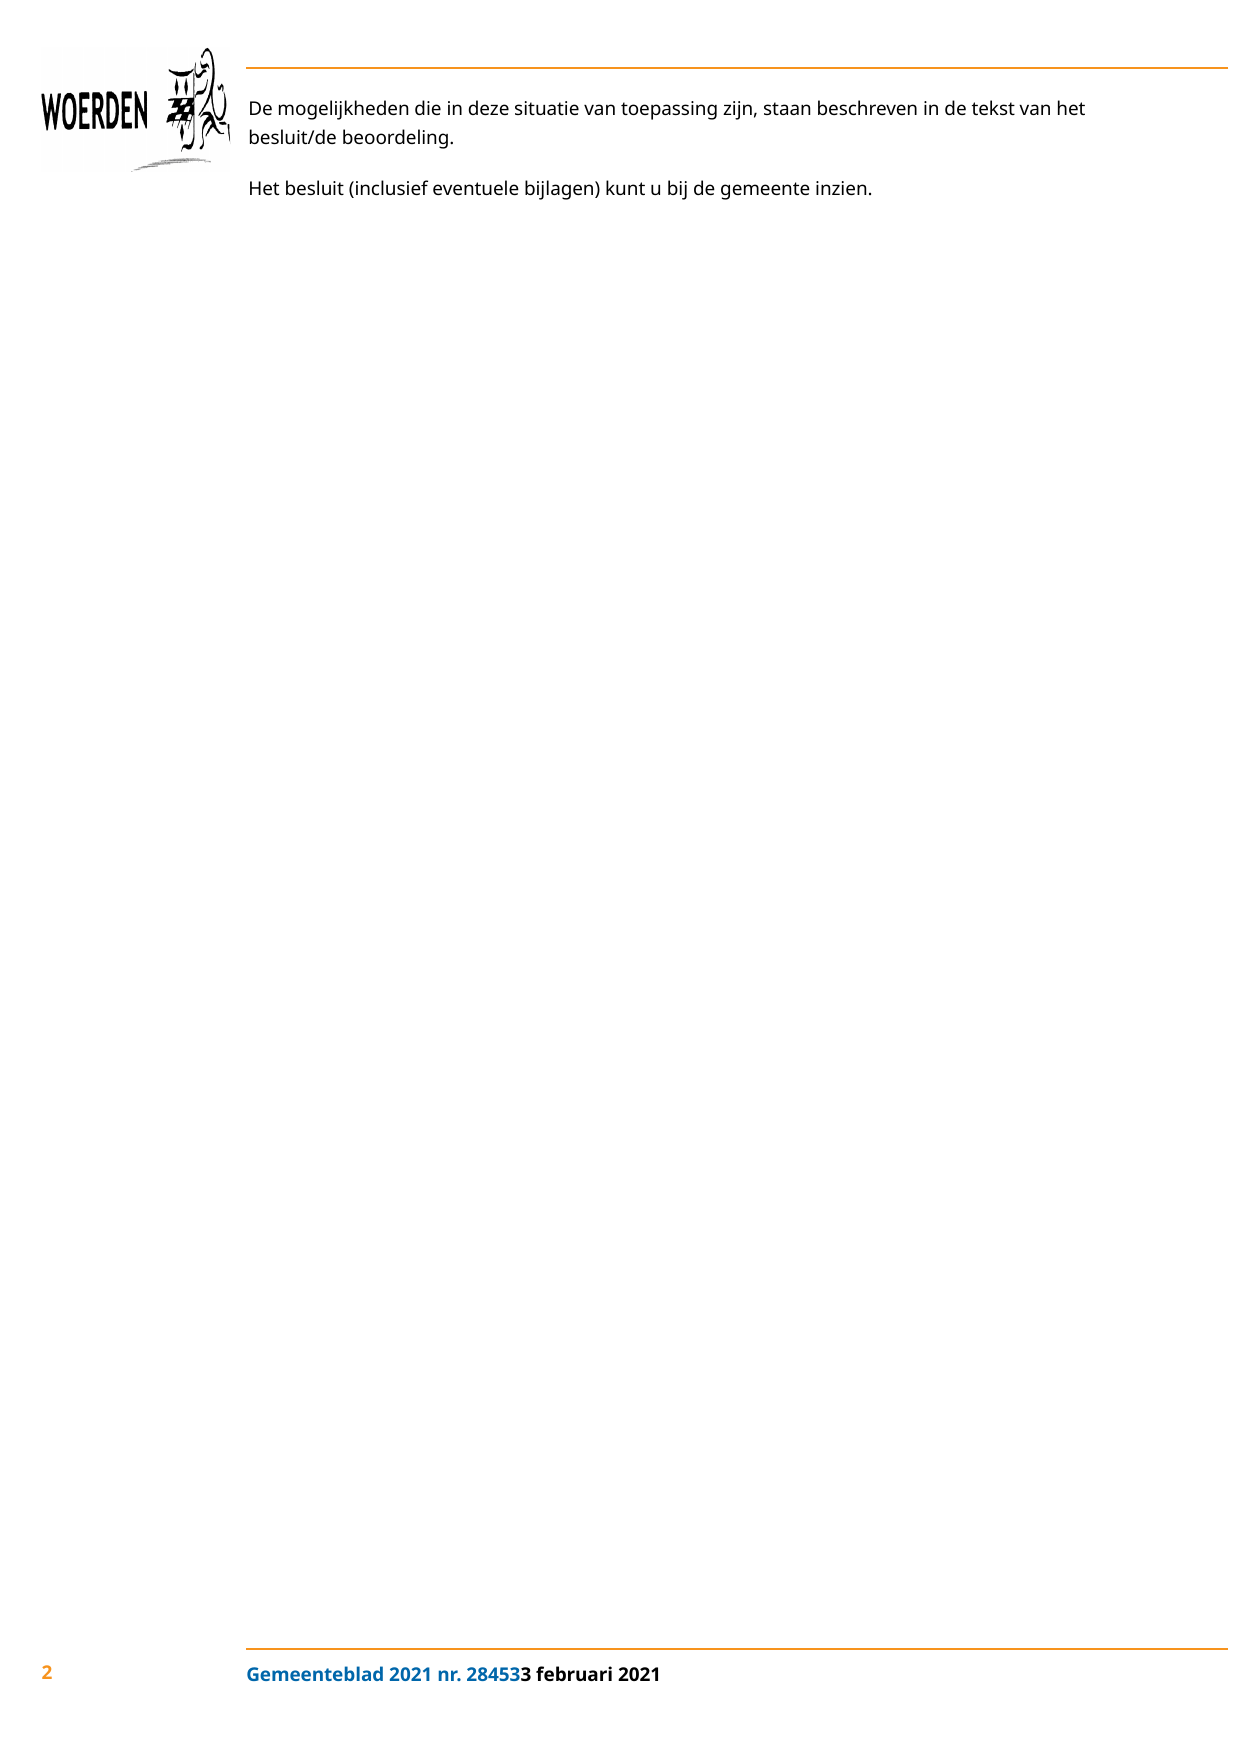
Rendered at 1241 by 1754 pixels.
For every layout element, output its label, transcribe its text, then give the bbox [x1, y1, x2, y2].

text Het besluit (inclusief eventuele bijlagen) kunt u bij de gemeente inzien. [248, 175, 1152, 201]
text De mogelijkheden die in deze situatie van toepassing zijn, staan beschreven in de tekst van het besluit/de beoordeling. [248, 95, 1152, 150]
picture [41, 47, 231, 172]
